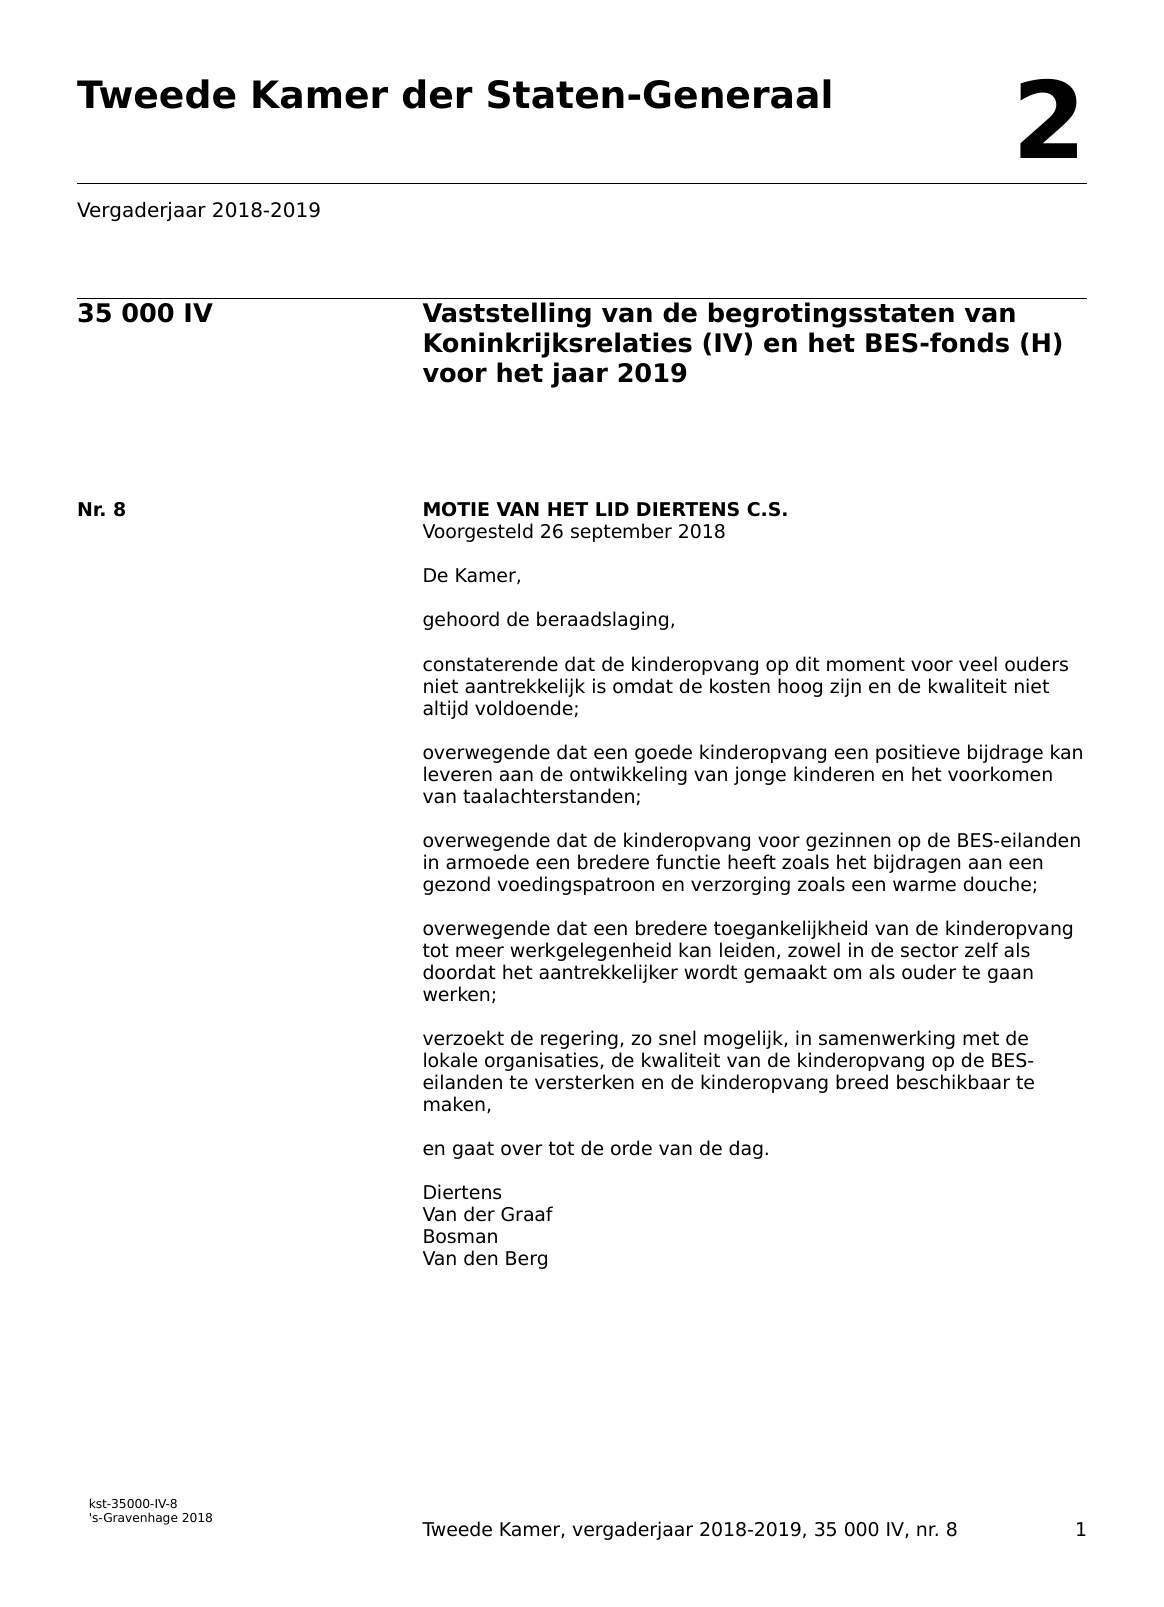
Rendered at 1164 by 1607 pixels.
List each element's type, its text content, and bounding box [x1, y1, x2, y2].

text overwegende dat een bredere toegankelijkheid van de kinderopvang tot meer werkgelegenheid kan leiden, zowel in de sector zelf als doordat het aantrekkelijker wordt gemaakt om als ouder te gaan werken; [422, 918, 1087, 1006]
text overwegende dat de kinderopvang voor gezinnen op de BES-eilanden in armoede een bredere functie heeft zoals het bijdragen aan een gezond voedingspatroon en verzorging zoals een warme douche; [422, 830, 1087, 896]
text constaterende dat de kinderopvang op dit moment voor veel ouders niet aantrekkelijk is omdat de kosten hoog zijn en de kwaliteit niet altijd voldoende; [422, 653, 1087, 719]
text gehoord de beraadslaging, [422, 609, 1087, 631]
table_cell Vergaderjaar 2018-2019 [77, 184, 1087, 298]
text verzoekt de regering, zo snel mogelijk, in samenwerking met de lokale organisaties, de kwaliteit van de kinderopvang op de BES-eilanden te versterken en de kinderopvang breed beschikbaar te maken, [422, 1028, 1087, 1116]
text Van den Berg [422, 1248, 1087, 1270]
text Van der Graaf [422, 1204, 1087, 1226]
table_header Tweede Kamer der Staten-Generaal [77, 59, 886, 183]
subtitle 35 000 IV Vaststelling van de begrotingsstaten van Koninkrijksrelaties (IV) en het BES-fonds (H) voor het jaar 2019 [77, 299, 1087, 388]
text kst-35000-IV-8 [88, 1497, 323, 1511]
text Voorgesteld 26 september 2018 [422, 521, 1087, 543]
text 's-Gravenhage 2018 [88, 1511, 323, 1525]
text Bosman [422, 1226, 1087, 1248]
text Diertens [422, 1182, 1087, 1204]
subtitle Nr. 8 MOTIE VAN HET LID DIERTENS C.S. [77, 499, 1087, 521]
table_header 2 [886, 59, 1087, 183]
text De Kamer, [422, 565, 1087, 587]
text en gaat over tot de orde van de dag. [422, 1138, 1087, 1160]
text overwegende dat een goede kinderopvang een positieve bijdrage kan leveren aan de ontwikkeling van jonge kinderen en het voorkomen van taalachterstanden; [422, 742, 1087, 808]
